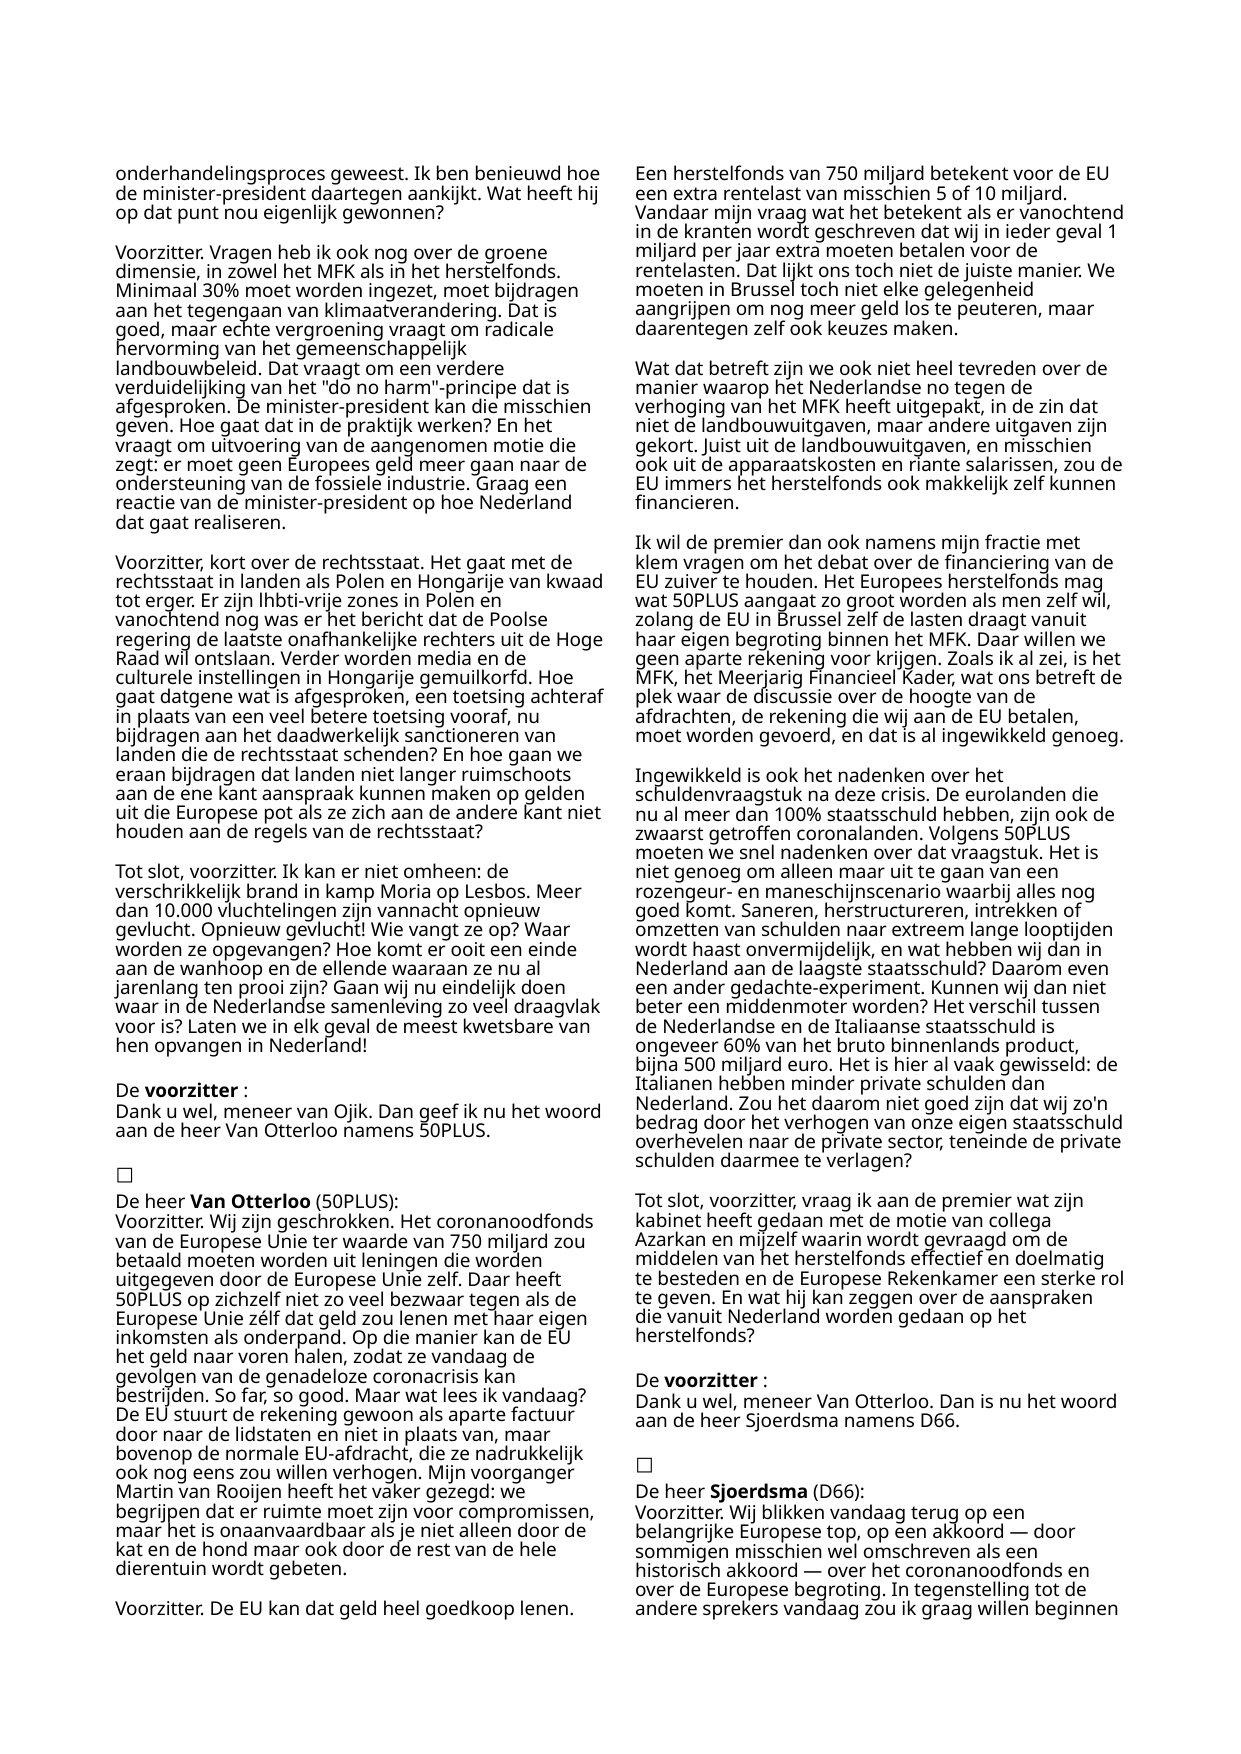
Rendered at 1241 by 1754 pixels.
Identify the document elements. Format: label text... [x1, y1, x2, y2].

text Voorzitter. Vragen heb ik ook nog over de groene dimensie, in zowel het MFK als in het herstelfonds. Minimaal 30% moet worden ingezet, moet bijdragen aan het tegengaan van klimaatverandering. Dat is goed, maar echte vergroening vraagt om radicale hervorming van het gemeenschappelijk landbouwbeleid. Dat vraagt om een verdere verduidelijking van het "do no harm"-principe dat is afgesproken. De minister-president kan die misschien geven. Hoe gaat dat in de praktijk werken? En het vraagt om uitvoering van de aangenomen motie die zegt: er moet geen Europees geld meer gaan naar de ondersteuning van de fossiele industrie. Graag een reactie van de minister-president op hoe Nederland dat gaat realiseren. [115, 244, 605, 533]
text Dank u wel, meneer Van Otterloo. Dan is nu het woord aan de heer Sjoerdsma namens D66. [635, 1393, 1125, 1432]
text Dank u wel, meneer van Ojik. Dan geef ik nu het woord aan de heer Van Otterloo namens 50PLUS. [115, 1103, 605, 1141]
text De voorzitter : [115, 1077, 605, 1103]
text Voorzitter. Wij blikken vandaag terug op een belangrijke Europese top, op een akkoord — door sommigen misschien wel omschreven als een historisch akkoord — over het coronanoodfonds en over de Europese begroting. In tegenstelling tot de andere sprekers vandaag zou ik graag willen beginnen [635, 1504, 1125, 1620]
text Voorzitter, kort over de rechtsstaat. Het gaat met de rechtsstaat in landen als Polen en Hongarije van kwaad tot erger. Er zijn lhbti-vrije zones in Polen en vanochtend nog was er het bericht dat de Poolse regering de laatste onafhankelijke rechters uit de Hoge Raad wil ontslaan. Verder worden media en de culturele instellingen in Hongarije gemuilkorfd. Hoe gaat datgene wat is afgesproken, een toetsing achteraf in plaats van een veel betere toetsing vooraf, nu bijdragen aan het daadwerkelijk sanctioneren van landen die de rechtsstaat schenden? En hoe gaan we eraan bijdragen dat landen niet langer ruimschoots aan de ene kant aanspraak kunnen maken op gelden uit die Europese pot als ze zich aan de andere kant niet houden aan de regels van de rechtsstaat? [115, 554, 605, 843]
text De heer Sjoerdsma (D66): [635, 1478, 1125, 1504]
text Tot slot, voorzitter, vraag ik aan de premier wat zijn kabinet heeft gedaan met de motie van collega Azarkan en mijzelf waarin wordt gevraagd om de middelen van het herstelfonds effectief en doelmatig te besteden en de Europese Rekenkamer een sterke rol te geven. En wat hij kan zeggen over de aanspraken die vanuit Nederland worden gedaan op het herstelfonds? [635, 1192, 1125, 1347]
text ⬜ [635, 1453, 1125, 1478]
text Voorzitter. De EU kan dat geld heel goedkoop lenen. [115, 1600, 605, 1620]
text Een herstelfonds van 750 miljard betekent voor de EU een extra rentelast van misschien 5 of 10 miljard. Vandaar mijn vraag wat het betekent als er vanochtend in de kranten wordt geschreven dat wij in ieder geval 1 miljard per jaar extra moeten betalen voor de rentelasten. Dat lijkt ons toch niet de juiste manier. We moeten in Brussel toch niet elke gelegenheid aangrijpen om nog meer geld los te peuteren, maar daarentegen zelf ook keuzes maken. [635, 165, 1125, 339]
text Wat dat betreft zijn we ook niet heel tevreden over de manier waarop het Nederlandse no tegen de verhoging van het MFK heeft uitgepakt, in de zin dat niet de landbouwuitgaven, maar andere uitgaven zijn gekort. Juist uit de landbouwuitgaven, en misschien ook uit de apparaatskosten en riante salarissen, zou de EU immers het herstelfonds ook makkelijk zelf kunnen financieren. [635, 359, 1125, 514]
text onderhandelingsproces geweest. Ik ben benieuwd hoe de minister-president daartegen aankijkt. Wat heeft hij op dat punt nou eigenlijk gewonnen? [115, 165, 605, 223]
text ⬜ [115, 1162, 605, 1188]
text Ik wil de premier dan ook namens mijn fractie met klem vragen om het debat over de financiering van de EU zuiver te houden. Het Europees herstelfonds mag wat 50PLUS aangaat zo groot worden als men zelf wil, zolang de EU in Brussel zelf de lasten draagt vanuit haar eigen begroting binnen het MFK. Daar willen we geen aparte rekening voor krijgen. Zoals ik al zei, is het MFK, het Meerjarig Financieel Kader, wat ons betreft de plek waar de discussie over de hoogte van de afdrachten, de rekening die wij aan de EU betalen, moet worden gevoerd, en dat is al ingewikkeld genoeg. [635, 534, 1125, 746]
text De voorzitter : [635, 1367, 1125, 1393]
text Tot slot, voorzitter. Ik kan er niet omheen: de verschrikkelijk brand in kamp Moria op Lesbos. Meer dan 10.000 vluchtelingen zijn vannacht opnieuw gevlucht. Opnieuw gevlucht! Wie vangt ze op? Waar worden ze opgevangen? Hoe komt er ooit een einde aan de wanhoop en de ellende waaraan ze nu al jarenlang ten prooi zijn? Gaan wij nu eindelijk doen waar in de Nederlandse samenleving zo veel draagvlak voor is? Laten we in elk geval de meest kwetsbare van hen opvangen in Nederland! [115, 863, 605, 1056]
text De heer Van Otterloo (50PLUS): [115, 1188, 605, 1213]
text Voorzitter. Wij zijn geschrokken. Het coronanoodfonds van de Europese Unie ter waarde van 750 miljard zou betaald moeten worden uit leningen die worden uitgegeven door de Europese Unie zelf. Daar heeft 50PLUS op zichzelf niet zo veel bezwaar tegen als de Europese Unie zélf dat geld zou lenen met haar eigen inkomsten als onderpand. Op die manier kan de EU het geld naar voren halen, zodat ze vandaag de gevolgen van de genadeloze coronacrisis kan bestrijden. So far, so good. Maar wat lees ik vandaag? De EU stuurt de rekening gewoon als aparte factuur door naar de lidstaten en niet in plaats van, maar bovenop de normale EU-afdracht, die ze nadrukkelijk ook nog eens zou willen verhogen. Mijn voorganger Martin van Rooijen heeft het vaker gezegd: we begrijpen dat er ruimte moet zijn voor compromissen, maar het is onaanvaardbaar als je niet alleen door de kat en de hond maar ook door de rest van de hele dierentuin wordt gebeten. [115, 1213, 605, 1580]
text Ingewikkeld is ook het nadenken over het schuldenvraagstuk na deze crisis. De eurolanden die nu al meer dan 100% staatsschuld hebben, zijn ook de zwaarst getroffen coronalanden. Volgens 50PLUS moeten we snel nadenken over dat vraagstuk. Het is niet genoeg om alleen maar uit te gaan van een rozengeur- en maneschijnscenario waarbij alles nog goed komt. Saneren, herstructureren, intrekken of omzetten van schulden naar extreem lange looptijden wordt haast onvermijdelijk, en wat hebben wij dan in Nederland aan de laagste staatsschuld? Daarom even een ander gedachte-experiment. Kunnen wij dan niet beter een middenmoter worden? Het verschil tussen de Nederlandse en de Italiaanse staatsschuld is ongeveer 60% van het bruto binnenlands product, bijna 500 miljard euro. Het is hier al vaak gewisseld: de Italianen hebben minder private schulden dan Nederland. Zou het daarom niet goed zijn dat wij zo'n bedrag door het verhogen van onze eigen staatsschuld overhevelen naar de private sector, teneinde de private schulden daarmee te verlagen? [635, 767, 1125, 1172]
